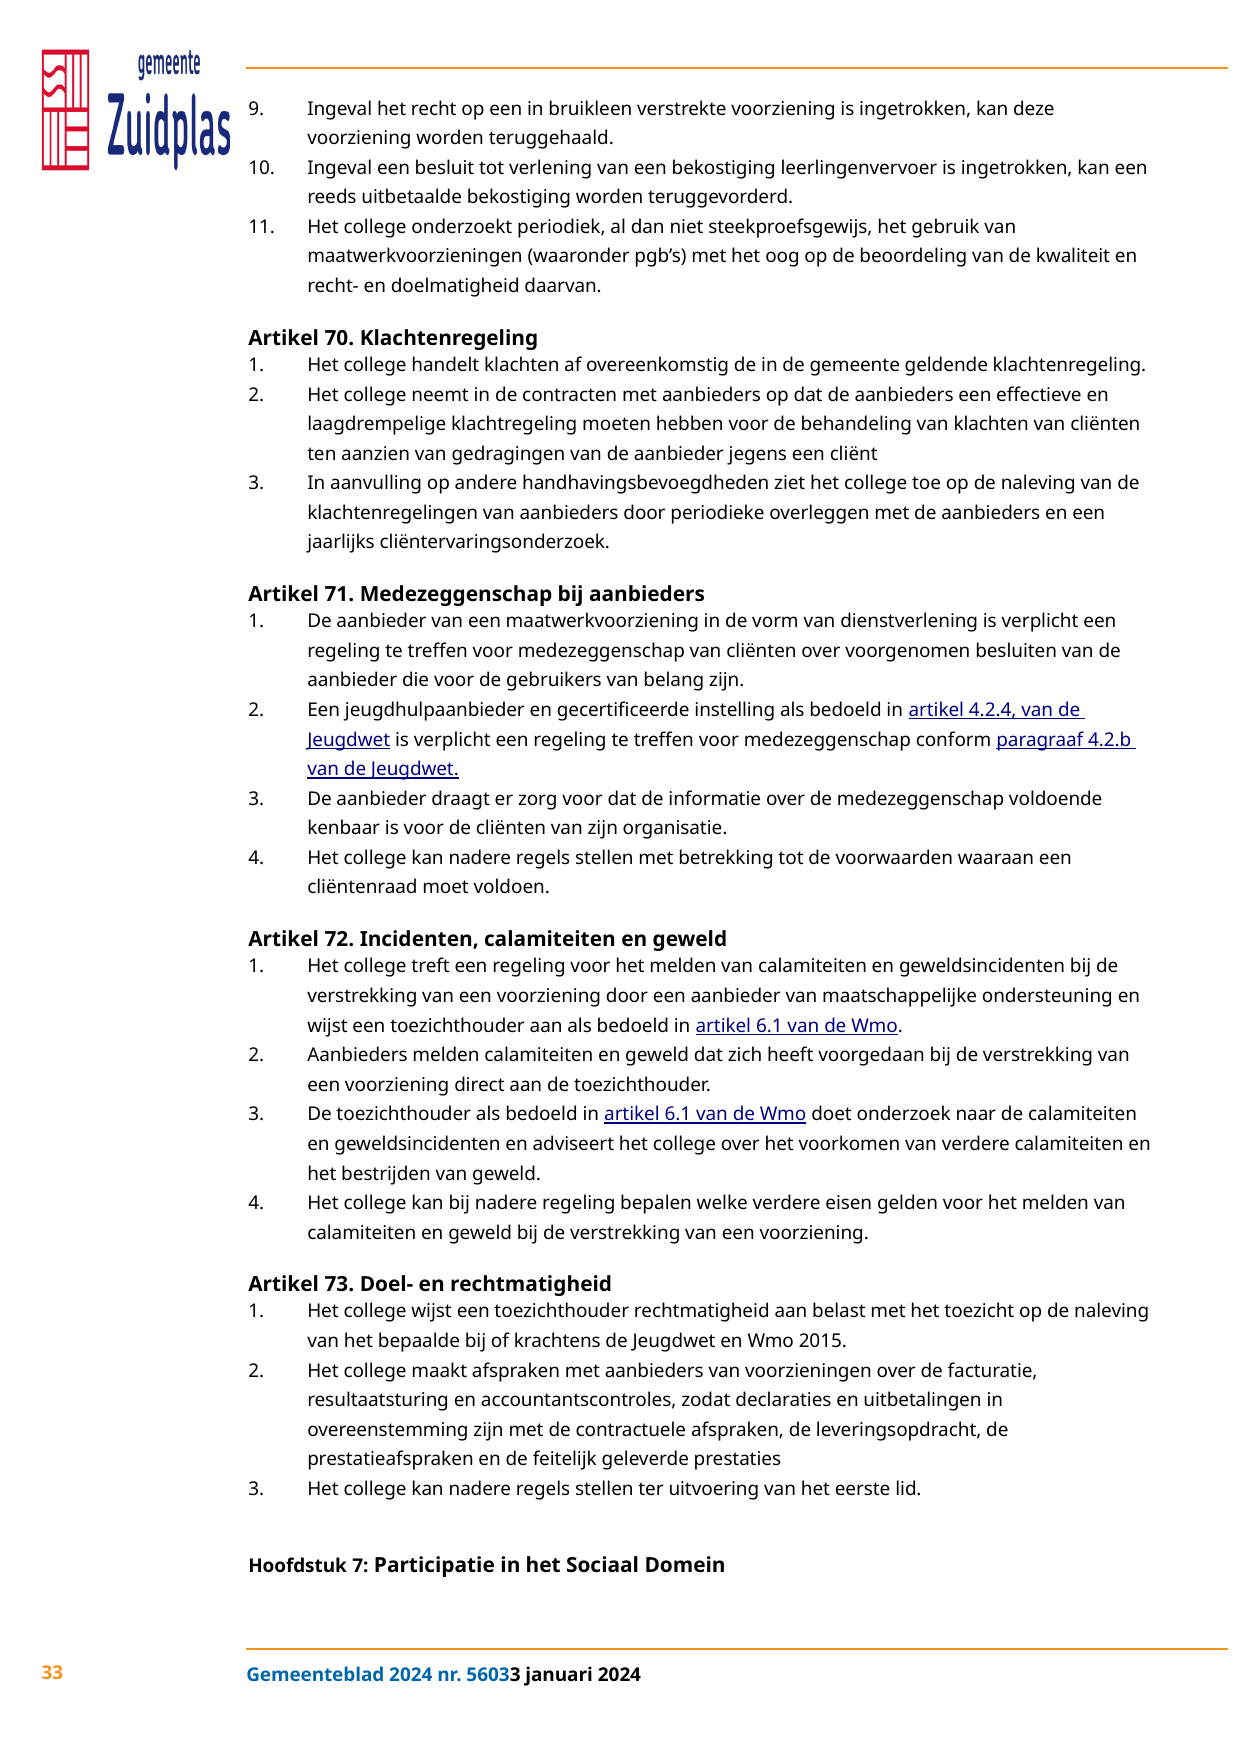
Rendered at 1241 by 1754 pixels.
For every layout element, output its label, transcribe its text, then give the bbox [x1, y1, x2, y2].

list Ingeval het recht op een in bruikleen verstrekte voorziening is ingetrokken, kan deze voorziening worden teruggehaald. [248, 95, 1152, 150]
list Het college onderzoekt periodiek, al dan niet steekproefsgewijs, het gebruik van maatwerkvoorzieningen (waaronder pgb’s) met het oog op de beoordeling van de kwaliteit en recht- en doelmatigheid daarvan. [248, 213, 1152, 298]
list De aanbieder draagt er zorg voor dat de informatie over de medezeggenschap voldoende kenbaar is voor de cliënten van zijn organisatie. [248, 785, 1152, 840]
list In aanvulling op andere handhavingsbevoegdheden ziet het college toe op de naleving van de klachtenregelingen van aanbieders door periodieke overleggen met de aanbieders en een jaarlijks cliëntervaringsonderzoek. [248, 469, 1152, 554]
list Het college kan bij nadere regeling bepalen welke verdere eisen gelden voor het melden van calamiteiten en geweld bij de verstrekking van een voorziening. [248, 1189, 1152, 1244]
text Artikel 70. Klachtenregeling [248, 323, 1152, 351]
list De aanbieder van een maatwerkvoorziening in de vorm van dienstverlening is verplicht een regeling te treffen voor medezeggenschap van cliënten over voorgenomen besluiten van de aanbieder die voor de gebruikers van belang zijn. [248, 607, 1152, 692]
list Het college handelt klachten af overeenkomstig de in de gemeente geldende klachtenregeling. [248, 351, 1152, 377]
list Ingeval een besluit tot verlening van een bekostiging leerlingenvervoer is ingetrokken, kan een reeds uitbetaalde bekostiging worden teruggevorderd. [248, 154, 1152, 209]
list Het college treft een regeling voor het melden van calamiteiten en geweldsincidenten bij de verstrekking van een voorziening door een aanbieder van maatschappelijke ondersteuning en wijst een toezichthouder aan als bedoeld in artikel 6.1 van de Wmo. [248, 953, 1152, 1037]
text Artikel 73. Doel- en rechtmatigheid [248, 1269, 1152, 1298]
text Artikel 71. Medezeggenschap bij aanbieders [248, 579, 1152, 607]
list Het college wijst een toezichthouder rechtmatigheid aan belast met het toezicht op de naleving van het bepaalde bij of krachtens de Jeugdwet en Wmo 2015. [248, 1298, 1152, 1353]
list Het college kan nadere regels stellen met betrekking tot de voorwaarden waaraan een cliëntenraad moet voldoen. [248, 844, 1152, 899]
list Een jeugdhulpaanbieder en gecertificeerde instelling als bedoeld in artikel 4.2.4, van de Jeugdwet is verplicht een regeling te treffen voor medezeggenschap conform paragraaf 4.2.b van de Jeugdwet. [248, 696, 1152, 781]
text Hoofdstuk 7: Participatie in het Sociaal Domein [248, 1550, 1152, 1579]
list Het college maakt afspraken met aanbieders van voorzieningen over de facturatie, resultaatsturing en accountantscontroles, zodat declaraties en uitbetalingen in overeenstemming zijn met de contractuele afspraken, de leveringsopdracht, de prestatieafspraken en de feitelijk geleverde prestaties [248, 1357, 1152, 1471]
list Aanbieders melden calamiteiten en geweld dat zich heeft voorgedaan bij de verstrekking van een voorziening direct aan de toezichthouder. [248, 1041, 1152, 1097]
list De toezichthouder als bedoeld in artikel 6.1 van de Wmo doet onderzoek naar de calamiteiten en geweldsincidenten en adviseert het college over het voorkomen van verdere calamiteiten en het bestrijden van geweld. [248, 1101, 1152, 1185]
list Het college neemt in de contracten met aanbieders op dat de aanbieders een effectieve en laagdrempelige klachtregeling moeten hebben voor de behandeling van klachten van cliënten ten aanzien van gedragingen van de aanbieder jegens een cliënt [248, 381, 1152, 466]
text Artikel 72. Incidenten, calamiteiten en geweld [248, 924, 1152, 953]
list Het college kan nadere regels stellen ter uitvoering van het eerste lid. [248, 1475, 1152, 1501]
picture [41, 47, 231, 172]
